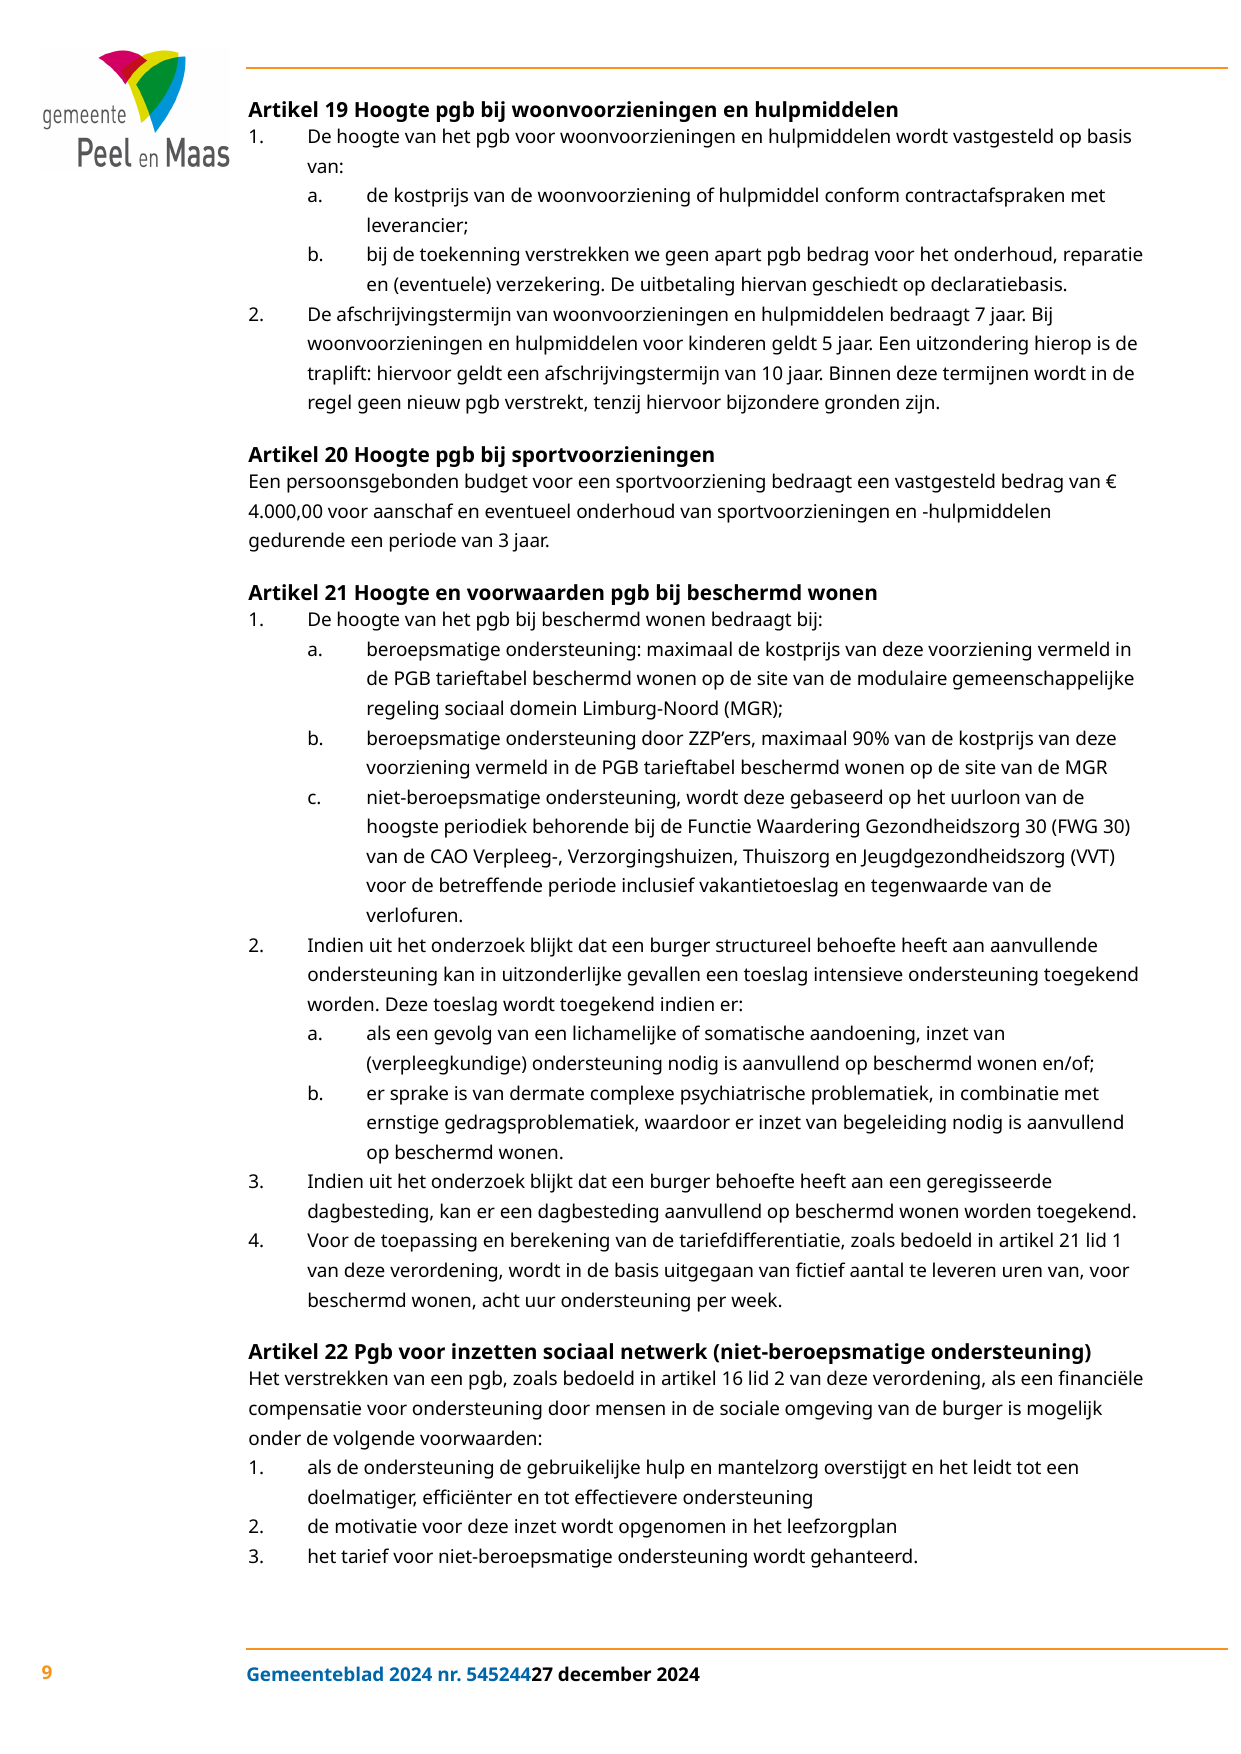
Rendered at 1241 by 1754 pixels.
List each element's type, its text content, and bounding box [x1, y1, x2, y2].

list als een gevolg van een lichamelijke of somatische aandoening, inzet van (verpleegkundige) ondersteuning nodig is aanvullend op beschermd wonen en/of; [307, 1021, 1152, 1076]
list beroepsmatige ondersteuning door ZZP’ers, maximaal 90% van de kostprijs van deze voorziening vermeld in de PGB tarieftabel beschermd wonen op de site van de MGR [307, 725, 1152, 780]
list Voor de toepassing en berekening van de tariefdifferentiatie, zoals bedoeld in artikel 21 lid 1 van deze verordening, wordt in de basis uitgegaan van fictief aantal te leveren uren van, voor beschermd wonen, acht uur ondersteuning per week. [248, 1228, 1152, 1312]
text Artikel 22 Pgb voor inzetten sociaal netwerk (niet-beroepsmatige ondersteuning) [248, 1337, 1152, 1366]
list niet-beroepsmatige ondersteuning, wordt deze gebaseerd op het uurloon van de hoogste periodiek behorende bij de Functie Waardering Gezondheidszorg 30 (FWG 30) van de CAO Verpleeg-, Verzorgingshuizen, Thuiszorg en Jeugdgezondheidszorg (VVT) voor de betreffende periode inclusief vakantietoeslag en tegenwaarde van de verlofuren. [307, 784, 1152, 928]
list Indien uit het onderzoek blijkt dat een burger structureel behoefte heeft aan aanvullende ondersteuning kan in uitzonderlijke gevallen een toeslag intensieve ondersteuning toegekend worden. Deze toeslag wordt toegekend indien er: [248, 932, 1152, 1017]
list het tarief voor niet-beroepsmatige ondersteuning wordt gehanteerd. [248, 1543, 1152, 1569]
text Artikel 21 Hoogte en voorwaarden pgb bij beschermd wonen [248, 578, 1152, 606]
list De afschrijvingstermijn van woonvoorzieningen en hulpmiddelen bedraagt 7 jaar. Bij woonvoorzieningen en hulpmiddelen voor kinderen geldt 5 jaar. Een uitzondering hierop is de traplift: hiervoor geldt een afschrijvingstermijn van 10 jaar. Binnen deze termijnen wordt in de regel geen nieuw pgb verstrekt, tenzij hiervoor bijzondere gronden zijn. [248, 301, 1152, 415]
text Een persoonsgebonden budget voor een sportvoorziening bedraagt een vastgesteld bedrag van € 4.000,00 voor aanschaf en eventueel onderhoud van sportvoorzieningen en -hulpmiddelen gedurende een periode van 3 jaar. [248, 468, 1152, 553]
text Artikel 20 Hoogte pgb bij sportvoorzieningen [248, 440, 1152, 468]
list de kostprijs van de woonvoorziening of hulpmiddel conform contractafspraken met leverancier; [307, 182, 1152, 238]
text Artikel 19 Hoogte pgb bij woonvoorzieningen en hulpmiddelen [248, 95, 1152, 123]
picture [41, 47, 231, 172]
list beroepsmatige ondersteuning: maximaal de kostprijs van deze voorziening vermeld in de PGB tarieftabel beschermd wonen op de site van de modulaire gemeenschappelijke regeling sociaal domein Limburg-Noord (MGR); [307, 636, 1152, 721]
list Indien uit het onderzoek blijkt dat een burger behoefte heeft aan een geregisseerde dagbesteding, kan er een dagbesteding aanvullend op beschermd wonen worden toegekend. [248, 1168, 1152, 1224]
list De hoogte van het pgb voor woonvoorzieningen en hulpmiddelen wordt vastgesteld op basis van: [248, 123, 1152, 178]
text Het verstrekken van een pgb, zoals bedoeld in artikel 16 lid 2 van deze verordening, als een financiële compensatie voor ondersteuning door mensen in de sociale omgeving van de burger is mogelijk onder de volgende voorwaarden: [248, 1366, 1152, 1451]
list de motivatie voor deze inzet wordt opgenomen in het leefzorgplan [248, 1513, 1152, 1539]
list er sprake is van dermate complexe psychiatrische problematiek, in combinatie met ernstige gedragsproblematiek, waardoor er inzet van begeleiding nodig is aanvullend op beschermd wonen. [307, 1080, 1152, 1164]
list als de ondersteuning de gebruikelijke hulp en mantelzorg overstijgt en het leidt tot een doelmatiger, efficiënter en tot effectievere ondersteuning [248, 1454, 1152, 1510]
list De hoogte van het pgb bij beschermd wonen bedraagt bij: [248, 606, 1152, 632]
list bij de toekenning verstrekken we geen apart pgb bedrag voor het onderhoud, reparatie en (eventuele) verzekering. De uitbetaling hiervan geschiedt op declaratiebasis. [307, 242, 1152, 297]
